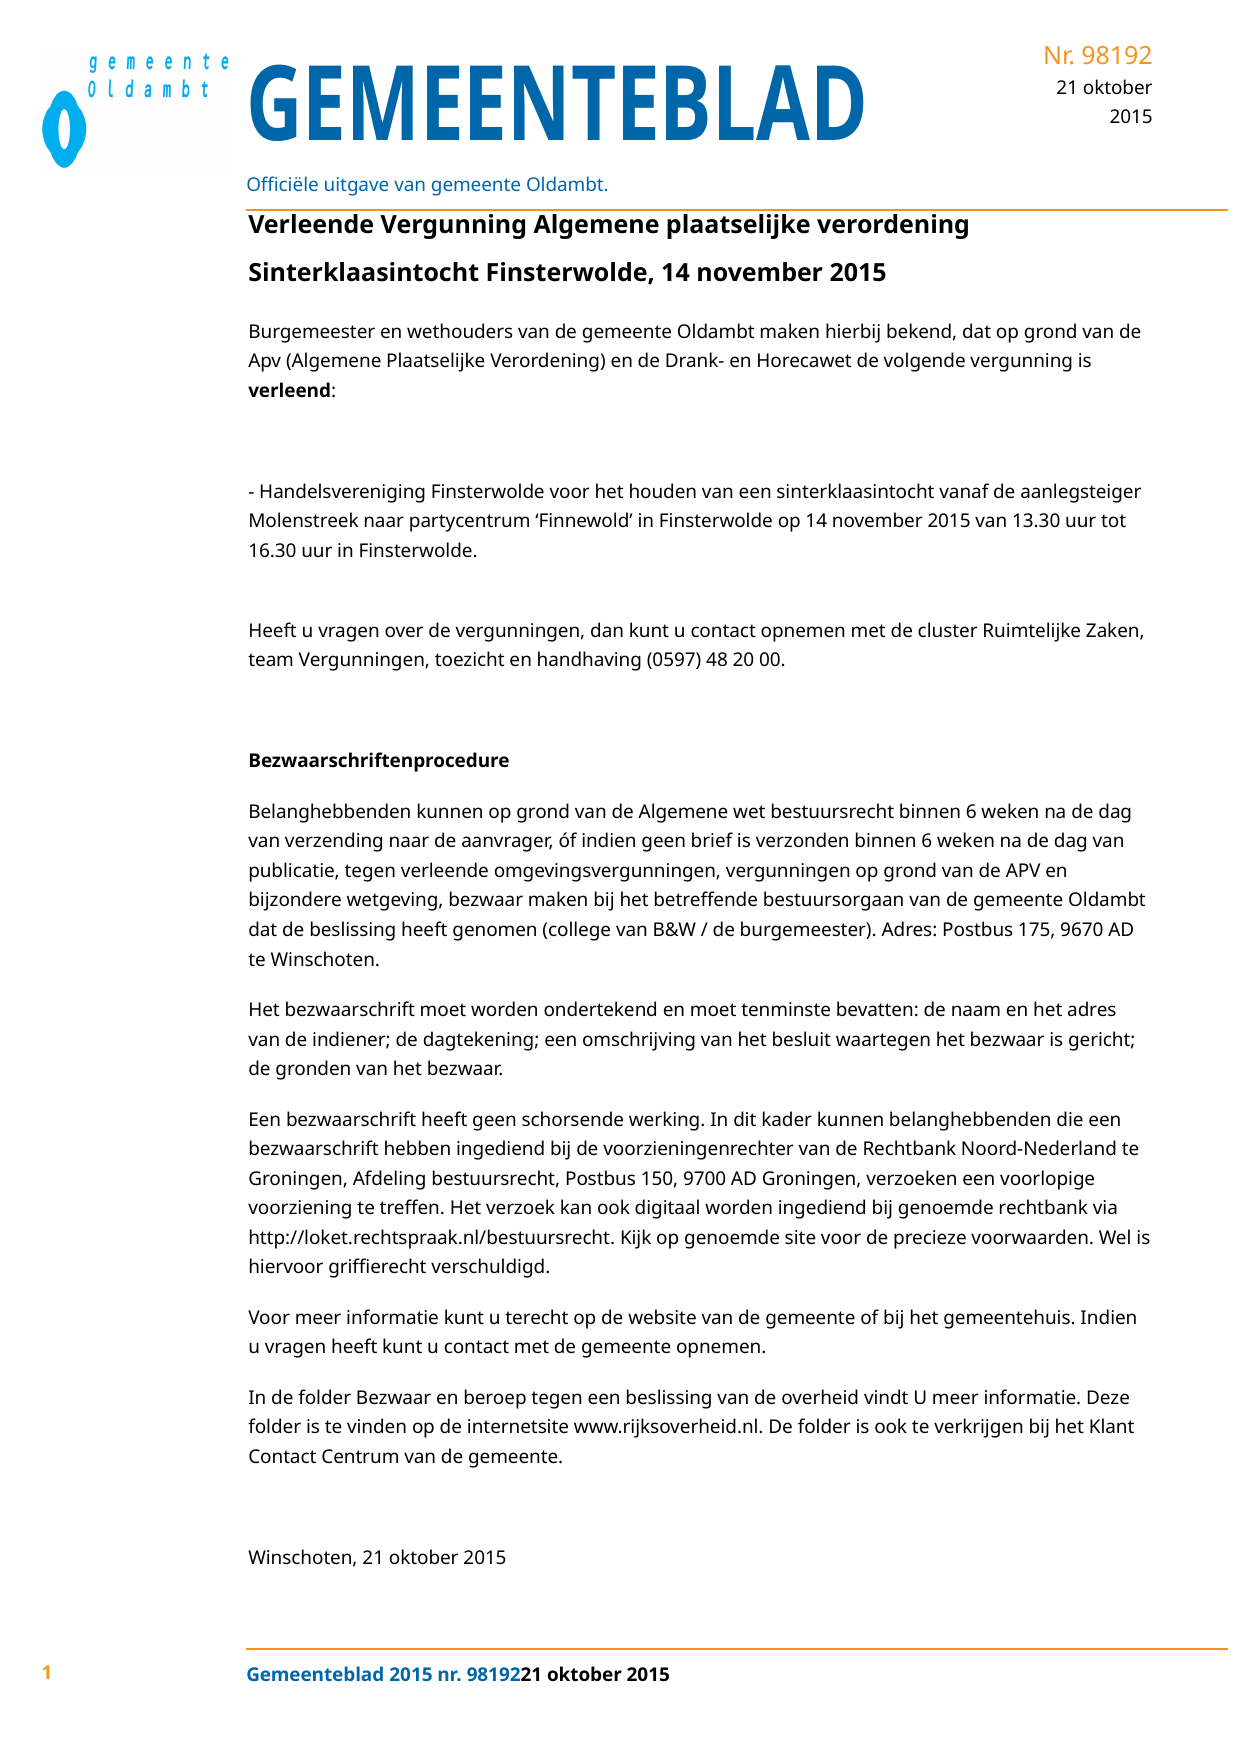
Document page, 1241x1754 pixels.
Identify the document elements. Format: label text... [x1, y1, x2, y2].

text Heeft u vragen over de vergunningen, dan kunt u contact opnemen met de cluster Ruimtelijke Zaken, team Vergunningen, toezicht en handhaving (0597) 48 20 00. [248, 617, 1152, 672]
text Verleende Vergunning Algemene plaatselijke verordening Sinterklaasintocht Finsterwolde, 14 november 2015 [248, 211, 1152, 288]
text Belanghebbenden kunnen op grond van de Algemene wet bestuursrecht binnen 6 weken na de dag van verzending naar de aanvrager, óf indien geen brief is verzonden binnen 6 weken na de dag van publicatie, tegen verleende omgevingsvergunningen, vergunningen op grond van de APV en bijzondere wetgeving, bezwaar maken bij het betreffende bestuursorgaan van de gemeente Oldambt dat de beslissing heeft genomen (college van B&W / de burgemeester). Adres: Postbus 175, 9670 AD te Winschoten. [248, 798, 1152, 972]
text Bezwaarschriftenprocedure [248, 747, 1152, 773]
text - Handelsvereniging Finsterwolde voor het houden van een sinterklaasintocht vanaf de aanlegsteiger Molenstreek naar partycentrum ‘Finnewold’ in Finsterwolde op 14 november 2015 van 13.30 uur tot 16.30 uur in Finsterwolde. [248, 478, 1152, 563]
picture [41, 47, 231, 172]
text Het bezwaarschrift moet worden ondertekend en moet tenminste bevatten: de naam en het adres van de indiener; de dagtekening; een omschrijving van het besluit waartegen het bezwaar is gericht; de gronden van het bezwaar. [248, 996, 1152, 1081]
text Voor meer informatie kunt u terecht op de website van de gemeente of bij het gemeentehuis. Indien u vragen heeft kunt u contact met de gemeente opnemen. [248, 1304, 1152, 1359]
text Winschoten, 21 oktober 2015 [248, 1544, 1152, 1570]
text Een bezwaarschrift heeft geen schorsende werking. In dit kader kunnen belanghebbenden die een bezwaarschrift hebben ingediend bij de voorzieningenrechter van de Rechtbank Noord-Nederland te Groningen, Afdeling bestuursrecht, Postbus 150, 9700 AD Groningen, verzoeken een voorlopige voorziening te treffen. Het verzoek kan ook digitaal worden ingediend bij genoemde rechtbank via http://loket.rechtspraak.nl/bestuursrecht. Kijk op genoemde site voor de precieze voorwaarden. Wel is hiervoor griffierecht verschuldigd. [248, 1106, 1152, 1279]
text In de folder Bezwaar en beroep tegen een beslissing van de overheid vindt U meer informatie. Deze folder is te vinden op de internetsite www.rijksoverheid.nl. De folder is ook te verkrijgen bij het Klant Contact Centrum van de gemeente. [248, 1384, 1152, 1469]
text Burgemeester en wethouders van de gemeente Oldambt maken hierbij bekend, dat op grond van de Apv (Algemene Plaatselijke Verordening) en de Drank- en Horecawet de volgende vergunning is verleend: [248, 318, 1152, 403]
